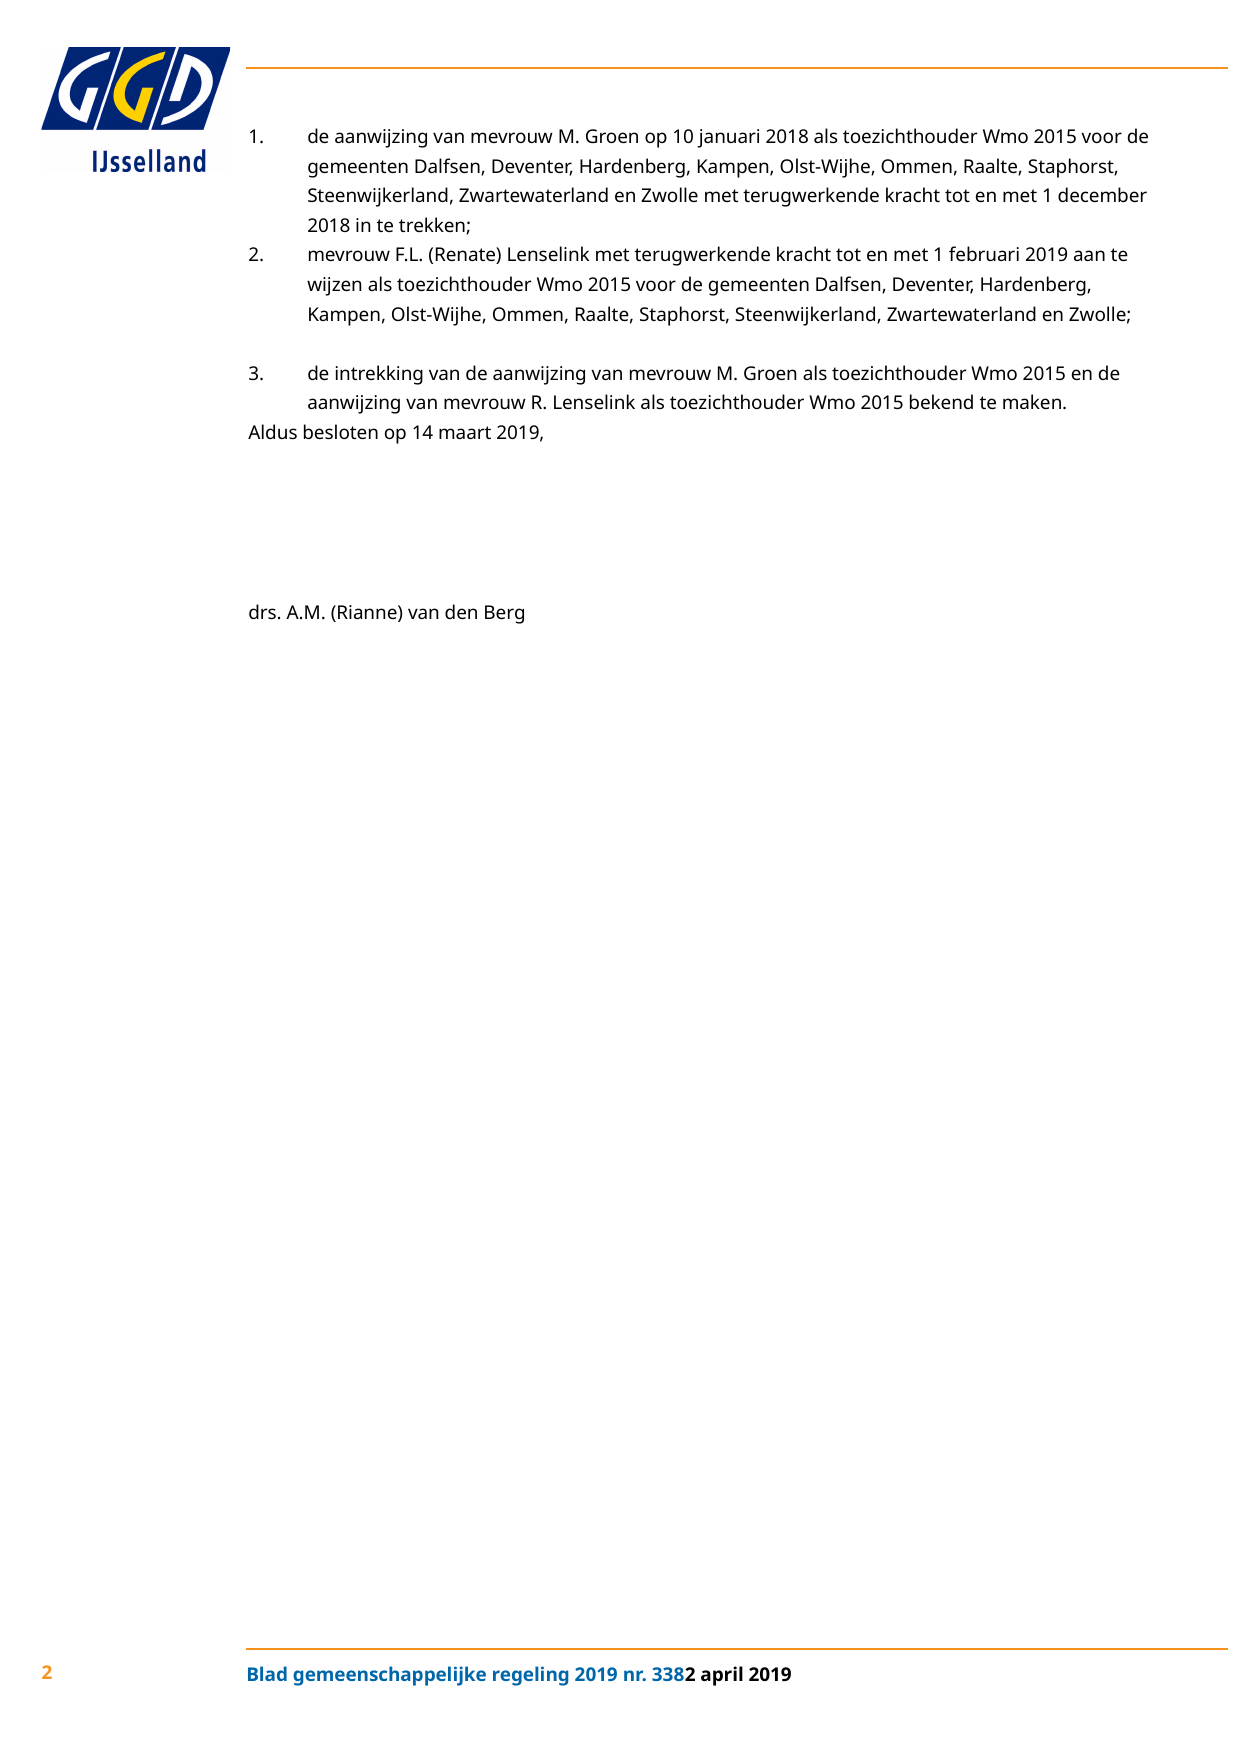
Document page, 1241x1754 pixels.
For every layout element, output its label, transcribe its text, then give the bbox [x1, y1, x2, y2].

list mevrouw F.L. (Renate) Lenselink met terugwerkende kracht tot en met 1 februari 2019 aan te wijzen als toezichthouder Wmo 2015 voor de gemeenten Dalfsen, Deventer, Hardenberg, Kampen, Olst-Wijhe, Ommen, Raalte, Staphorst, Steenwijkerland, Zwartewaterland en Zwolle; [248, 242, 1152, 326]
text Aldus besloten op 14 maart 2019, [248, 419, 1152, 445]
text drs. A.M. (Rianne) van den Berg [248, 599, 1152, 625]
picture [41, 47, 231, 172]
list de aanwijzing van mevrouw M. Groen op 10 januari 2018 als toezichthouder Wmo 2015 voor de gemeenten Dalfsen, Deventer, Hardenberg, Kampen, Olst-Wijhe, Ommen, Raalte, Staphorst, Steenwijkerland, Zwartewaterland en Zwolle met terugwerkende kracht tot en met 1 december 2018 in te trekken; [248, 123, 1152, 238]
list de intrekking van de aanwijzing van mevrouw M. Groen als toezichthouder Wmo 2015 en de aanwijzing van mevrouw R. Lenselink als toezichthouder Wmo 2015 bekend te maken. [248, 360, 1152, 415]
